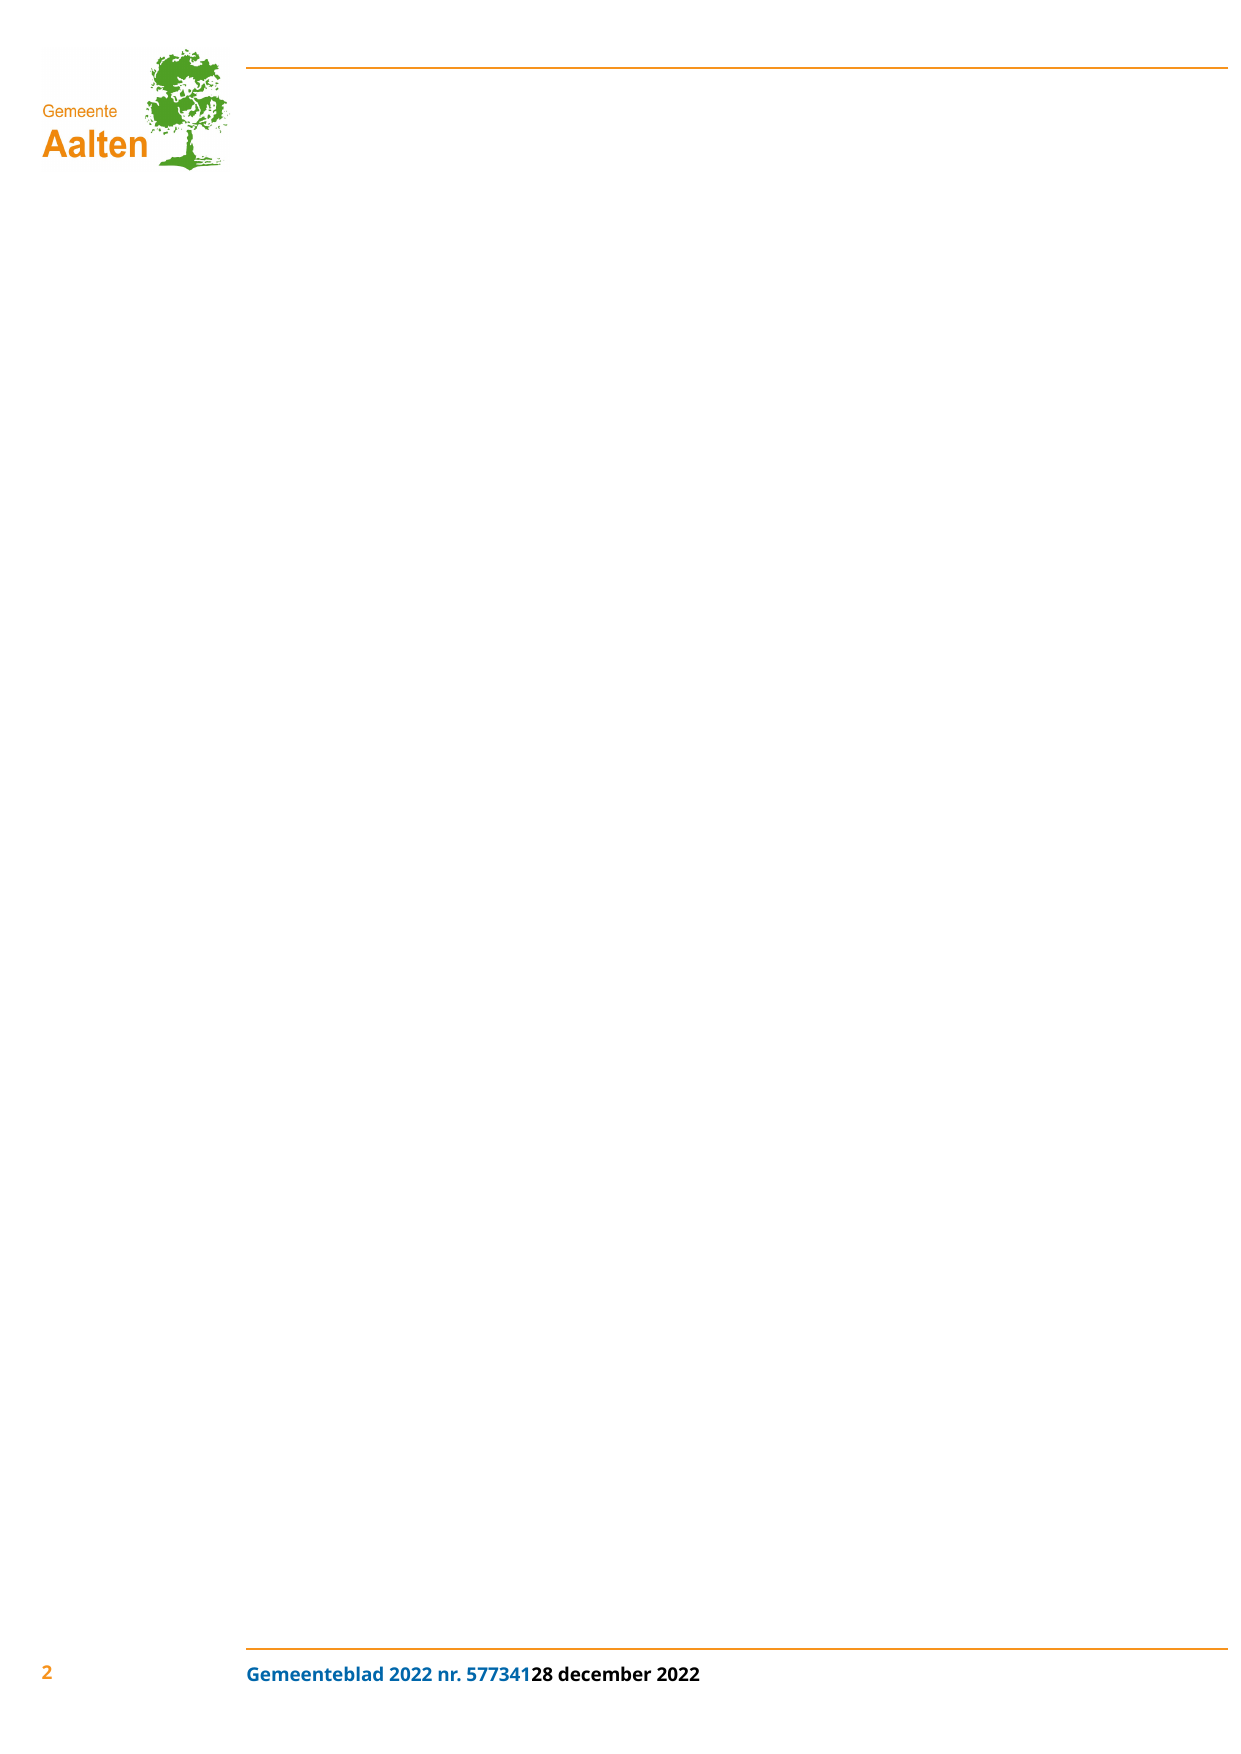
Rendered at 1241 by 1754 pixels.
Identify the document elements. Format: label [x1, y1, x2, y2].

picture [41, 47, 231, 172]
